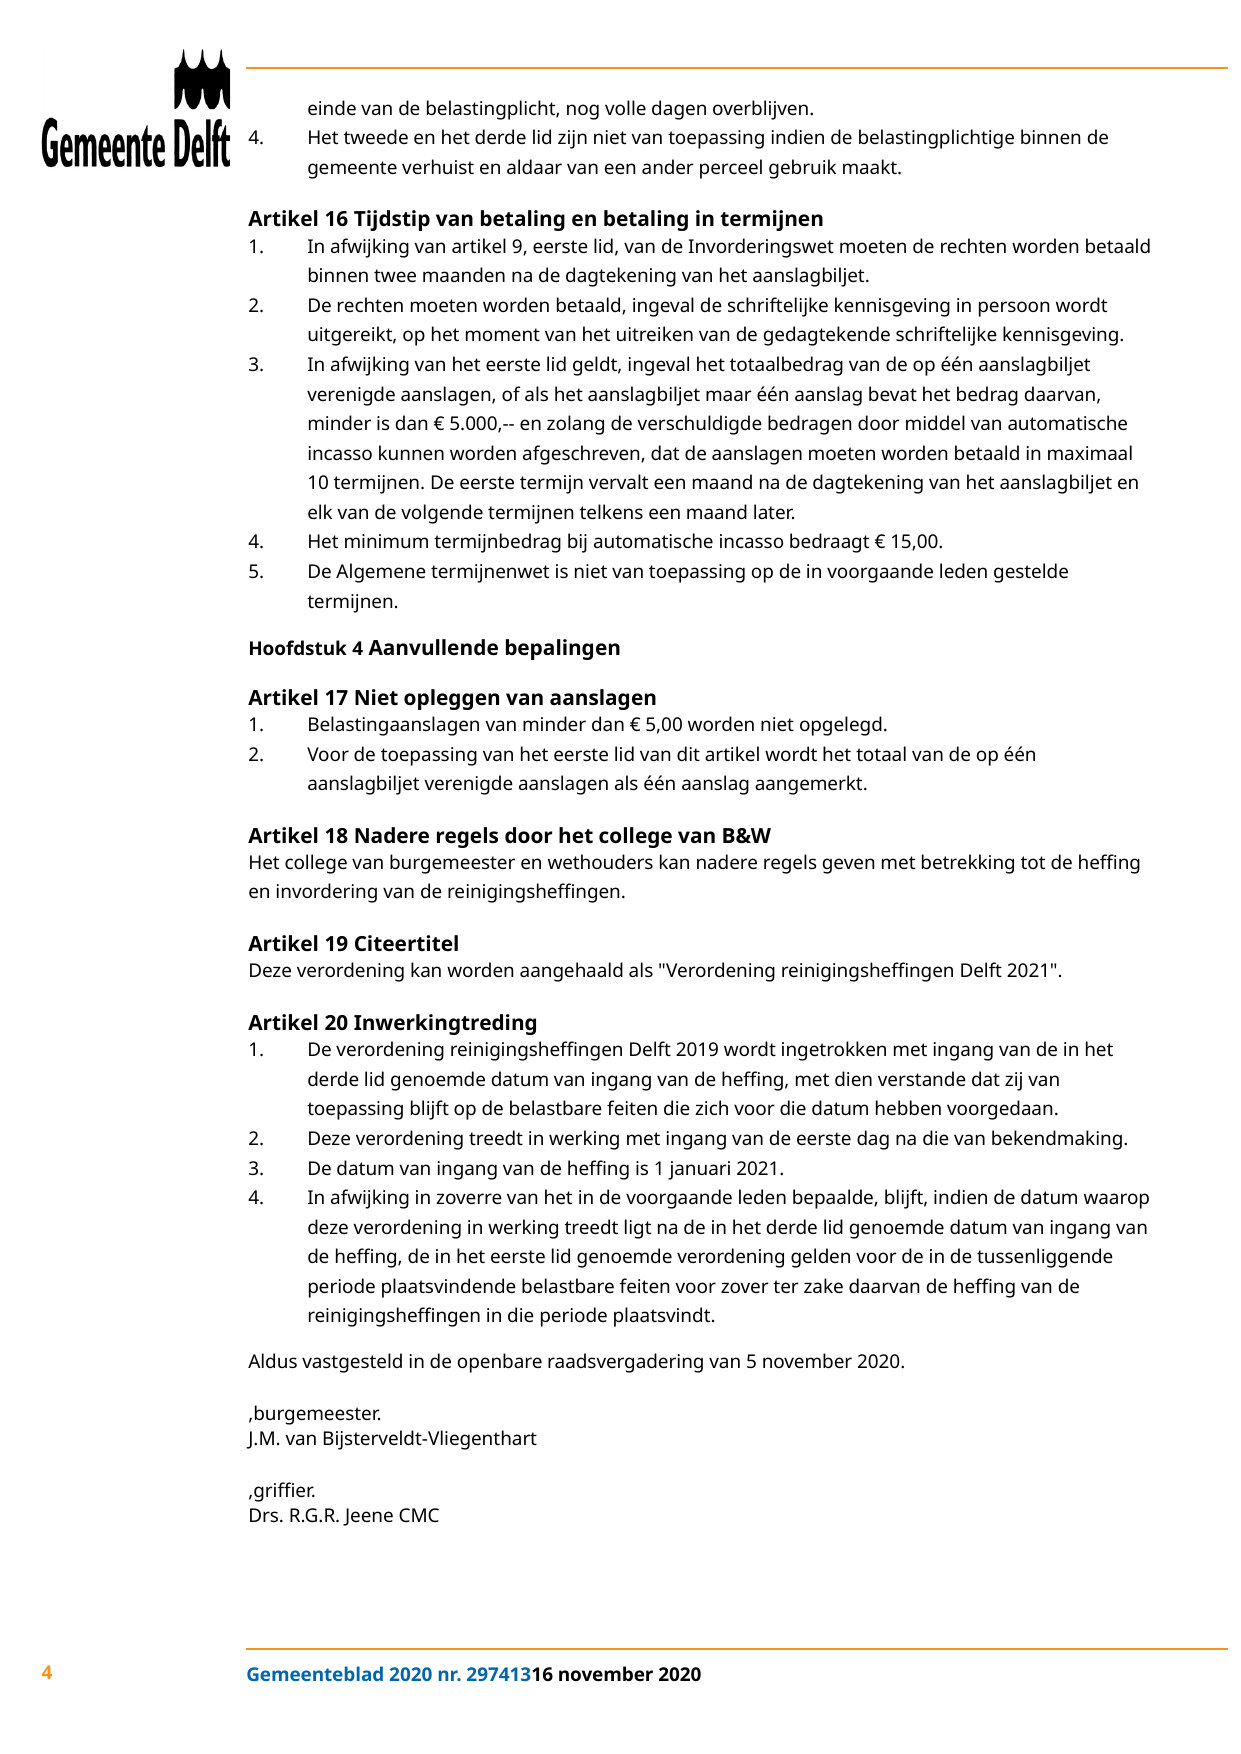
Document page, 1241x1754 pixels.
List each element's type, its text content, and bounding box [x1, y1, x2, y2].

text Deze verordening kan worden aangehaald als "Verordening reinigingsheffingen Delft 2021". [248, 958, 1152, 983]
list Het tweede en het derde lid zijn niet van toepassing indien de belastingplichtige binnen de gemeente verhuist en aldaar van een ander perceel gebruik maakt. [248, 124, 1152, 180]
text J.M. van Bijsterveldt-Vliegenthart [248, 1426, 1152, 1451]
text ,burgemeester. [248, 1400, 1152, 1426]
text Aldus vastgesteld in de openbare raadsvergadering van 5 november 2020. [248, 1348, 1152, 1374]
text Het college van burgemeester en wethouders kan nadere regels geven met betrekking tot de heffing en invordering van de reinigingsheffingen. [248, 849, 1152, 904]
list In afwijking van artikel 9, eerste lid, van de Invorderingswet moeten de rechten worden betaald binnen twee maanden na de dagtekening van het aanslagbiljet. [248, 233, 1152, 288]
text Artikel 16 Tijdstip van betaling en betaling in termijnen [248, 204, 1152, 233]
list De rechten moeten worden betaald, ingeval de schriftelijke kennisgeving in persoon wordt uitgereikt, op het moment van het uitreiken van de gedagtekende schriftelijke kennisgeving. [248, 292, 1152, 347]
list De verordening reinigingsheffingen Delft 2019 wordt ingetrokken met ingang van de in het derde lid genoemde datum van ingang van de heffing, met dien verstande dat zij van toepassing blijft op de belastbare feiten die zich voor die datum hebben voorgedaan. [248, 1036, 1152, 1121]
list In afwijking van het eerste lid geldt, ingeval het totaalbedrag van de op één aanslagbiljet verenigde aanslagen, of als het aanslagbiljet maar één aanslag bevat het bedrag daarvan, minder is dan € 5.000,-- en zolang de verschuldigde bedragen door middel van automatische incasso kunnen worden afgeschreven, dat de aanslagen moeten worden betaald in maximaal 10 termijnen. De eerste termijn vervalt een maand na de dagtekening van het aanslagbiljet en elk van de volgende termijnen telkens een maand later. [248, 351, 1152, 525]
text Artikel 19 Citeertitel [248, 929, 1152, 958]
list De Algemene termijnenwet is niet van toepassing op de in voorgaande leden gestelde termijnen. [248, 558, 1152, 613]
text Artikel 20 Inwerkingtreding [248, 1008, 1152, 1036]
text Drs. R.G.R. Jeene CMC [248, 1503, 1152, 1528]
list einde van de belastingplicht, nog volle dagen overblijven. [248, 95, 1152, 121]
list In afwijking in zoverre van het in de voorgaande leden bepaalde, blijft, indien de datum waarop deze verordening in werking treedt ligt na de in het derde lid genoemde datum van ingang van de heffing, de in het eerste lid genoemde verordening gelden voor de in de tussenliggende periode plaatsvindende belastbare feiten voor zover ter zake daarvan de heffing van de reinigingsheffingen in die periode plaatsvindt. [248, 1184, 1152, 1328]
list Voor de toepassing van het eerste lid van dit artikel wordt het totaal van de op één aanslagbiljet verenigde aanslagen als één aanslag aangemerkt. [248, 741, 1152, 796]
text Artikel 18 Nadere regels door het college van B&W [248, 821, 1152, 849]
text Hoofdstuk 4 Aanvullende bepalingen [248, 633, 1152, 662]
list De datum van ingang van de heffing is 1 januari 2021. [248, 1155, 1152, 1181]
text ,griffier. [248, 1477, 1152, 1503]
list Het minimum termijnbedrag bij automatische incasso bedraagt € 15,00. [248, 529, 1152, 554]
list Deze verordening treedt in werking met ingang van de eerste dag na die van bekendmaking. [248, 1125, 1152, 1151]
text Artikel 17 Niet opleggen van aanslagen [248, 683, 1152, 711]
picture [41, 47, 231, 172]
list Belastingaanslagen van minder dan € 5,00 worden niet opgelegd. [248, 711, 1152, 737]
